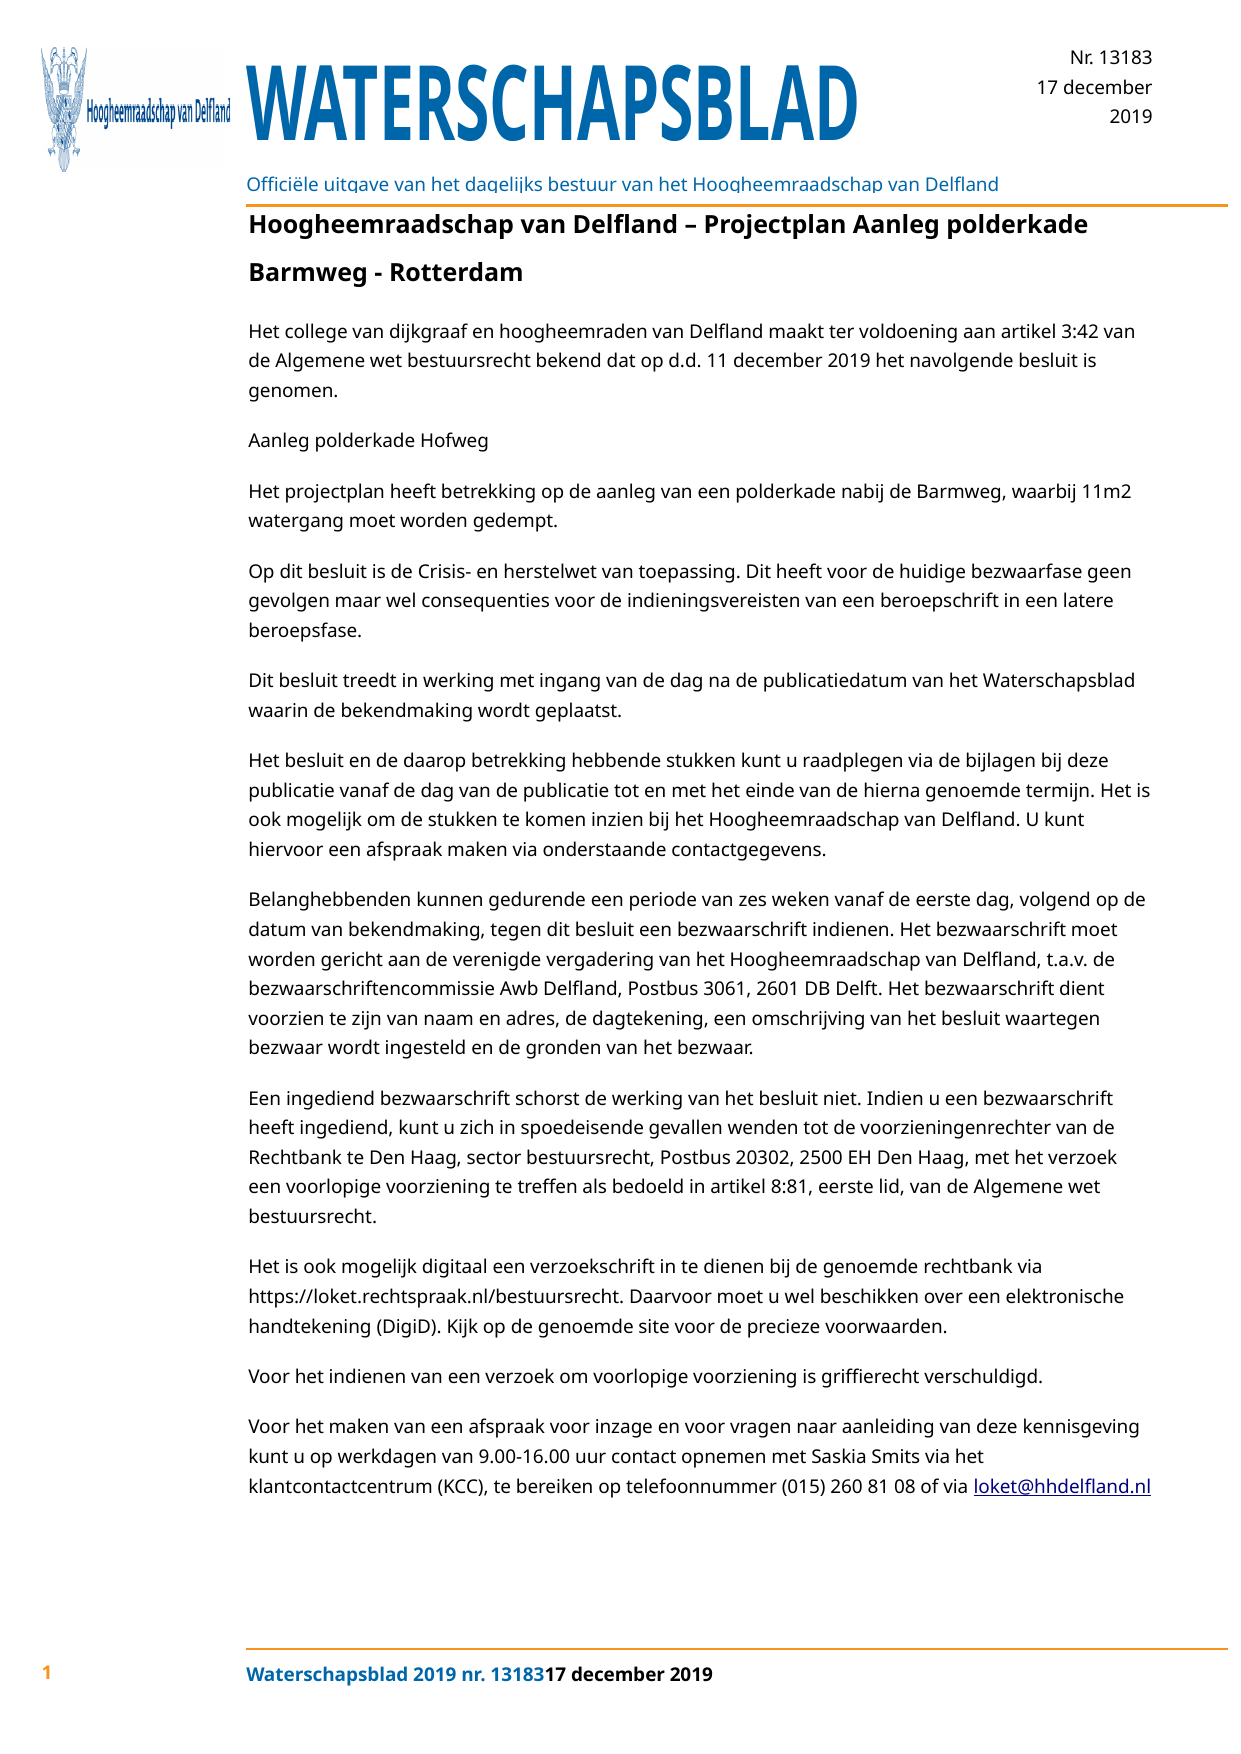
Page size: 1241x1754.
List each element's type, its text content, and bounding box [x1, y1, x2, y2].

text Het besluit en de daarop betrekking hebbende stukken kunt u raadplegen via de bijlagen bij deze publicatie vanaf de dag van de publicatie tot en met het einde van de hierna genoemde termijn. Het is ook mogelijk om de stukken te komen inzien bij het Hoogheemraadschap van Delfland. U kunt hiervoor een afspraak maken via onderstaande contactgegevens. [248, 747, 1152, 862]
picture [41, 47, 231, 172]
text Aanleg polderkade Hofweg [248, 427, 1152, 453]
text Een ingediend bezwaarschrift schorst de werking van het besluit niet. Indien u een bezwaarschrift heeft ingediend, kunt u zich in spoedeisende gevallen wenden tot de voorzieningenrechter van de Rechtbank te Den Haag, sector bestuursrecht, Postbus 20302, 2500 EH Den Haag, met het verzoek een voorlopige voorziening te treffen als bedoeld in artikel 8:81, eerste lid, van de Algemene wet bestuursrecht. [248, 1085, 1152, 1229]
text Het college van dijkgraaf en hoogheemraden van Delfland maakt ter voldoening aan artikel 3:42 van de Algemene wet bestuursrecht bekend dat op d.d. 11 december 2019 het navolgende besluit is genomen. [248, 318, 1152, 403]
text Het projectplan heeft betrekking op de aanleg van een polderkade nabij de Barmweg, waarbij 11m2 watergang moet worden gedempt. [248, 478, 1152, 533]
text Het is ook mogelijk digitaal een verzoekschrift in te dienen bij de genoemde rechtbank via https://loket.rechtspraak.nl/bestuursrecht. Daarvoor moet u wel beschikken over een elektronische handtekening (DigiD). Kijk op de genoemde site voor de precieze voorwaarden. [248, 1254, 1152, 1339]
text Belanghebbenden kunnen gedurende een periode van zes weken vanaf de eerste dag, volgend op de datum van bekendmaking, tegen dit besluit een bezwaarschrift indienen. Het bezwaarschrift moet worden gericht aan de verenigde vergadering van het Hoogheemraadschap van Delfland, t.a.v. de bezwaarschriftencommissie Awb Delfland, Postbus 3061, 2601 DB Delft. Het bezwaarschrift dient voorzien te zijn van naam en adres, de dagtekening, een omschrijving van het besluit waartegen bezwaar wordt ingesteld en de gronden van het bezwaar. [248, 887, 1152, 1060]
text Hoogheemraadschap van Delfland – Projectplan Aanleg polderkade Barmweg - Rotterdam [248, 207, 1152, 288]
text Voor het indienen van een verzoek om voorlopige voorziening is griffierecht verschuldigd. [248, 1363, 1152, 1389]
text Voor het maken van een afspraak voor inzage en voor vragen naar aanleiding van deze kennisgeving kunt u op werkdagen van 9.00-16.00 uur contact opnemen met Saskia Smits via het klantcontactcentrum (KCC), te bereiken op telefoonnummer (015) 260 81 08 of via loket@hhdelfland.nl [248, 1414, 1152, 1499]
text Dit besluit treedt in werking met ingang van de dag na de publicatiedatum van het Waterschapsblad waarin de bekendmaking wordt geplaatst. [248, 667, 1152, 723]
text Op dit besluit is de Crisis- en herstelwet van toepassing. Dit heeft voor de huidige bezwaarfase geen gevolgen maar wel consequenties voor de indieningsvereisten van een beroepschrift in een latere beroepsfase. [248, 558, 1152, 643]
